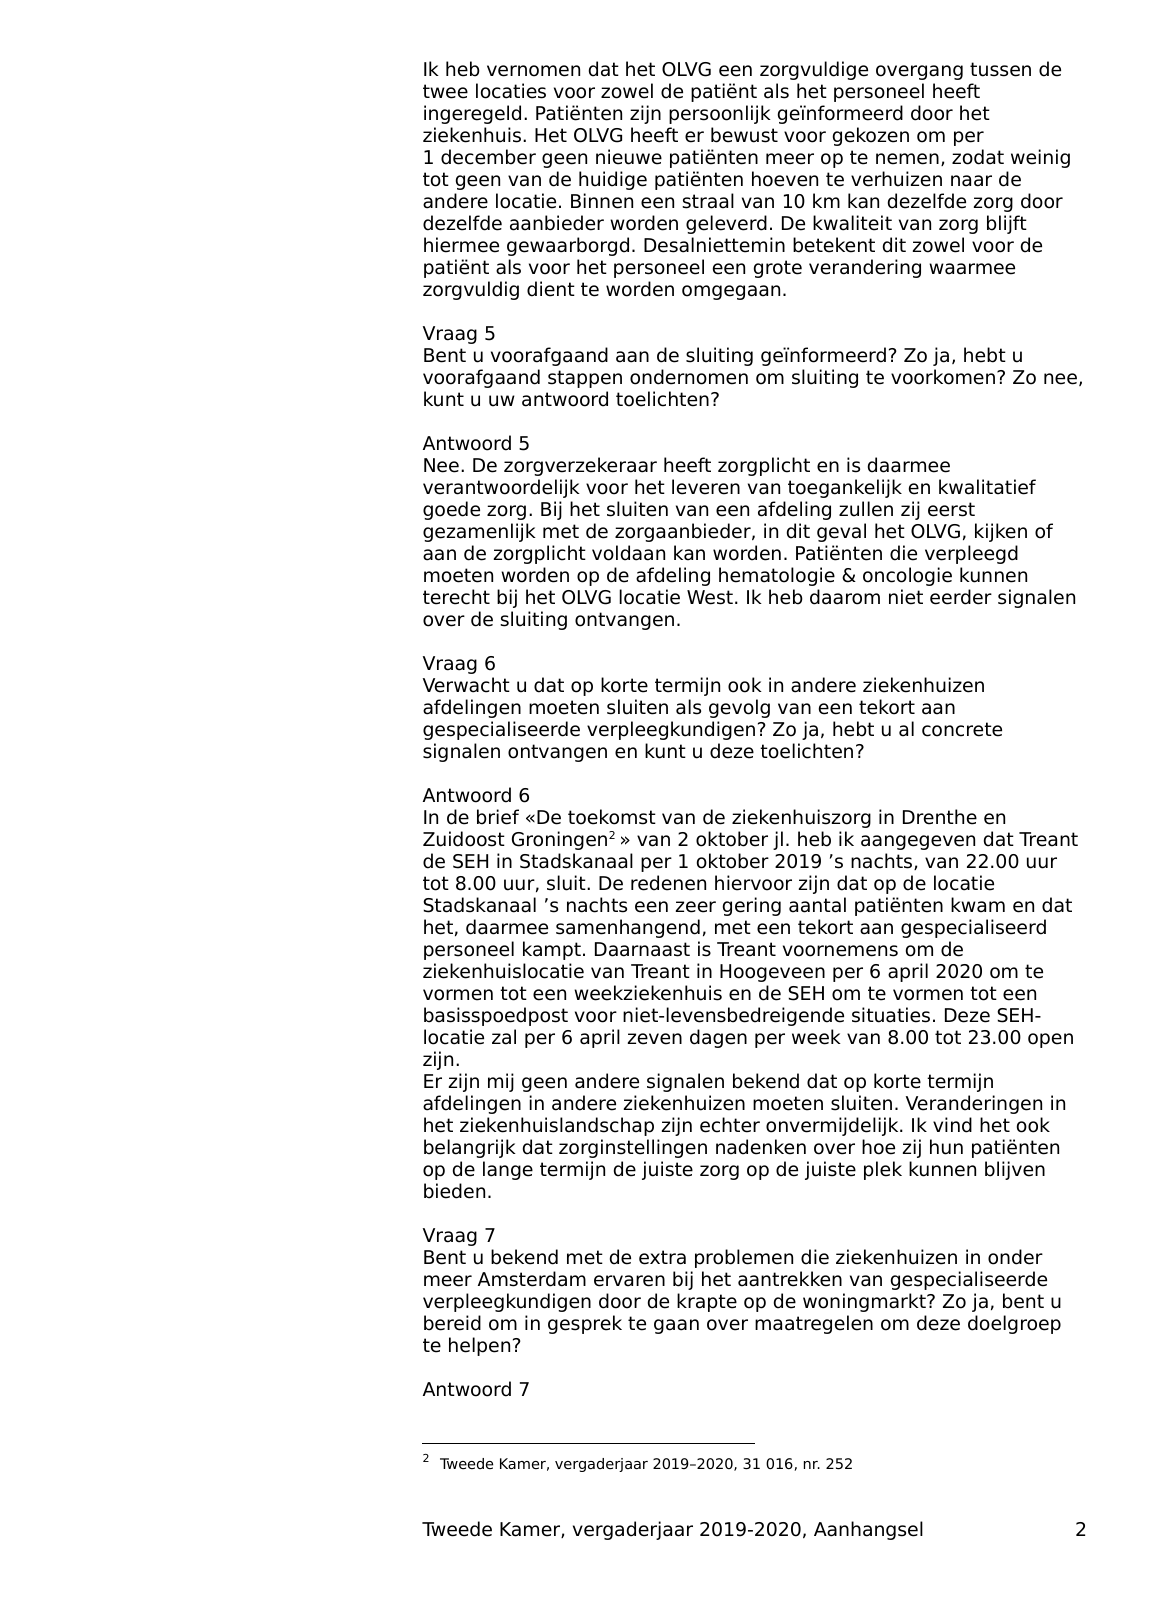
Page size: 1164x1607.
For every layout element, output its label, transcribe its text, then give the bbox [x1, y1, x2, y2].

text Vraag 6 [422, 653, 1087, 675]
text Tweede Kamer, vergaderjaar 2019–2020, 31 016, nr. 252 [422, 1452, 1087, 1474]
text Bent u voorafgaand aan de sluiting geïnformeerd? Zo ja, hebt u voorafgaand stappen ondernomen om sluiting te voorkomen? Zo nee, kunt u uw antwoord toelichten? [422, 345, 1087, 411]
text Bent u bekend met de extra problemen die ziekenhuizen in onder meer Amsterdam ervaren bij het aantrekken van gespecialiseerde verpleegkundigen door de krapte op de woningmarkt? Zo ja, bent u bereid om in gesprek te gaan over maatregelen om deze doelgroep te helpen? [422, 1247, 1087, 1357]
text Antwoord 6 [422, 785, 1087, 807]
text Verwacht u dat op korte termijn ook in andere ziekenhuizen afdelingen moeten sluiten als gevolg van een tekort aan gespecialiseerde verpleegkundigen? Zo ja, hebt u al concrete signalen ontvangen en kunt u deze toelichten? [422, 675, 1087, 763]
text In de brief «De toekomst van de ziekenhuiszorg in Drenthe en Zuidoost Groningen» van 2 oktober jl. heb ik aangegeven dat Treant de SEH in Stadskanaal per 1 oktober 2019 ’s nachts, van 22.00 uur tot 8.00 uur, sluit. De redenen hiervoor zijn dat op de locatie Stadskanaal ’s nachts een zeer gering aantal patiënten kwam en dat het, daarmee samenhangend, met een tekort aan gespecialiseerd personeel kampt. Daarnaast is Treant voornemens om de ziekenhuislocatie van Treant in Hoogeveen per 6 april 2020 om te vormen tot een weekziekenhuis en de SEH om te vormen tot een basisspoedpost voor niet-levensbedreigende situaties. Deze SEH-locatie zal per 6 april zeven dagen per week van 8.00 tot 23.00 open zijn. [422, 807, 1087, 1071]
text Vraag 5 [422, 323, 1087, 345]
text Antwoord 7 [422, 1379, 1087, 1401]
text Nee. De zorgverzekeraar heeft zorgplicht en is daarmee verantwoordelijk voor het leveren van toegankelijk en kwalitatief goede zorg. Bij het sluiten van een afdeling zullen zij eerst gezamenlijk met de zorgaanbieder, in dit geval het OLVG, kijken of aan de zorgplicht voldaan kan worden. Patiënten die verpleegd moeten worden op de afdeling hematologie & oncologie kunnen terecht bij het OLVG locatie West. Ik heb daarom niet eerder signalen over de sluiting ontvangen. [422, 455, 1087, 631]
text Vraag 7 [422, 1225, 1087, 1247]
text Ik heb vernomen dat het OLVG een zorgvuldige overgang tussen de twee locaties voor zowel de patiënt als het personeel heeft ingeregeld. Patiënten zijn persoonlijk geïnformeerd door het ziekenhuis. Het OLVG heeft er bewust voor gekozen om per 1 december geen nieuwe patiënten meer op te nemen, zodat weinig tot geen van de huidige patiënten hoeven te verhuizen naar de andere locatie. Binnen een straal van 10 km kan dezelfde zorg door dezelfde aanbieder worden geleverd. De kwaliteit van zorg blijft hiermee gewaarborgd. Desalniettemin betekent dit zowel voor de patiënt als voor het personeel een grote verandering waarmee zorgvuldig dient te worden omgegaan. [422, 59, 1087, 301]
text Er zijn mij geen andere signalen bekend dat op korte termijn afdelingen in andere ziekenhuizen moeten sluiten. Veranderingen in het ziekenhuislandschap zijn echter onvermijdelijk. Ik vind het ook belangrijk dat zorginstellingen nadenken over hoe zij hun patiënten op de lange termijn de juiste zorg op de juiste plek kunnen blijven bieden. [422, 1071, 1087, 1203]
text Antwoord 5 [422, 433, 1087, 455]
